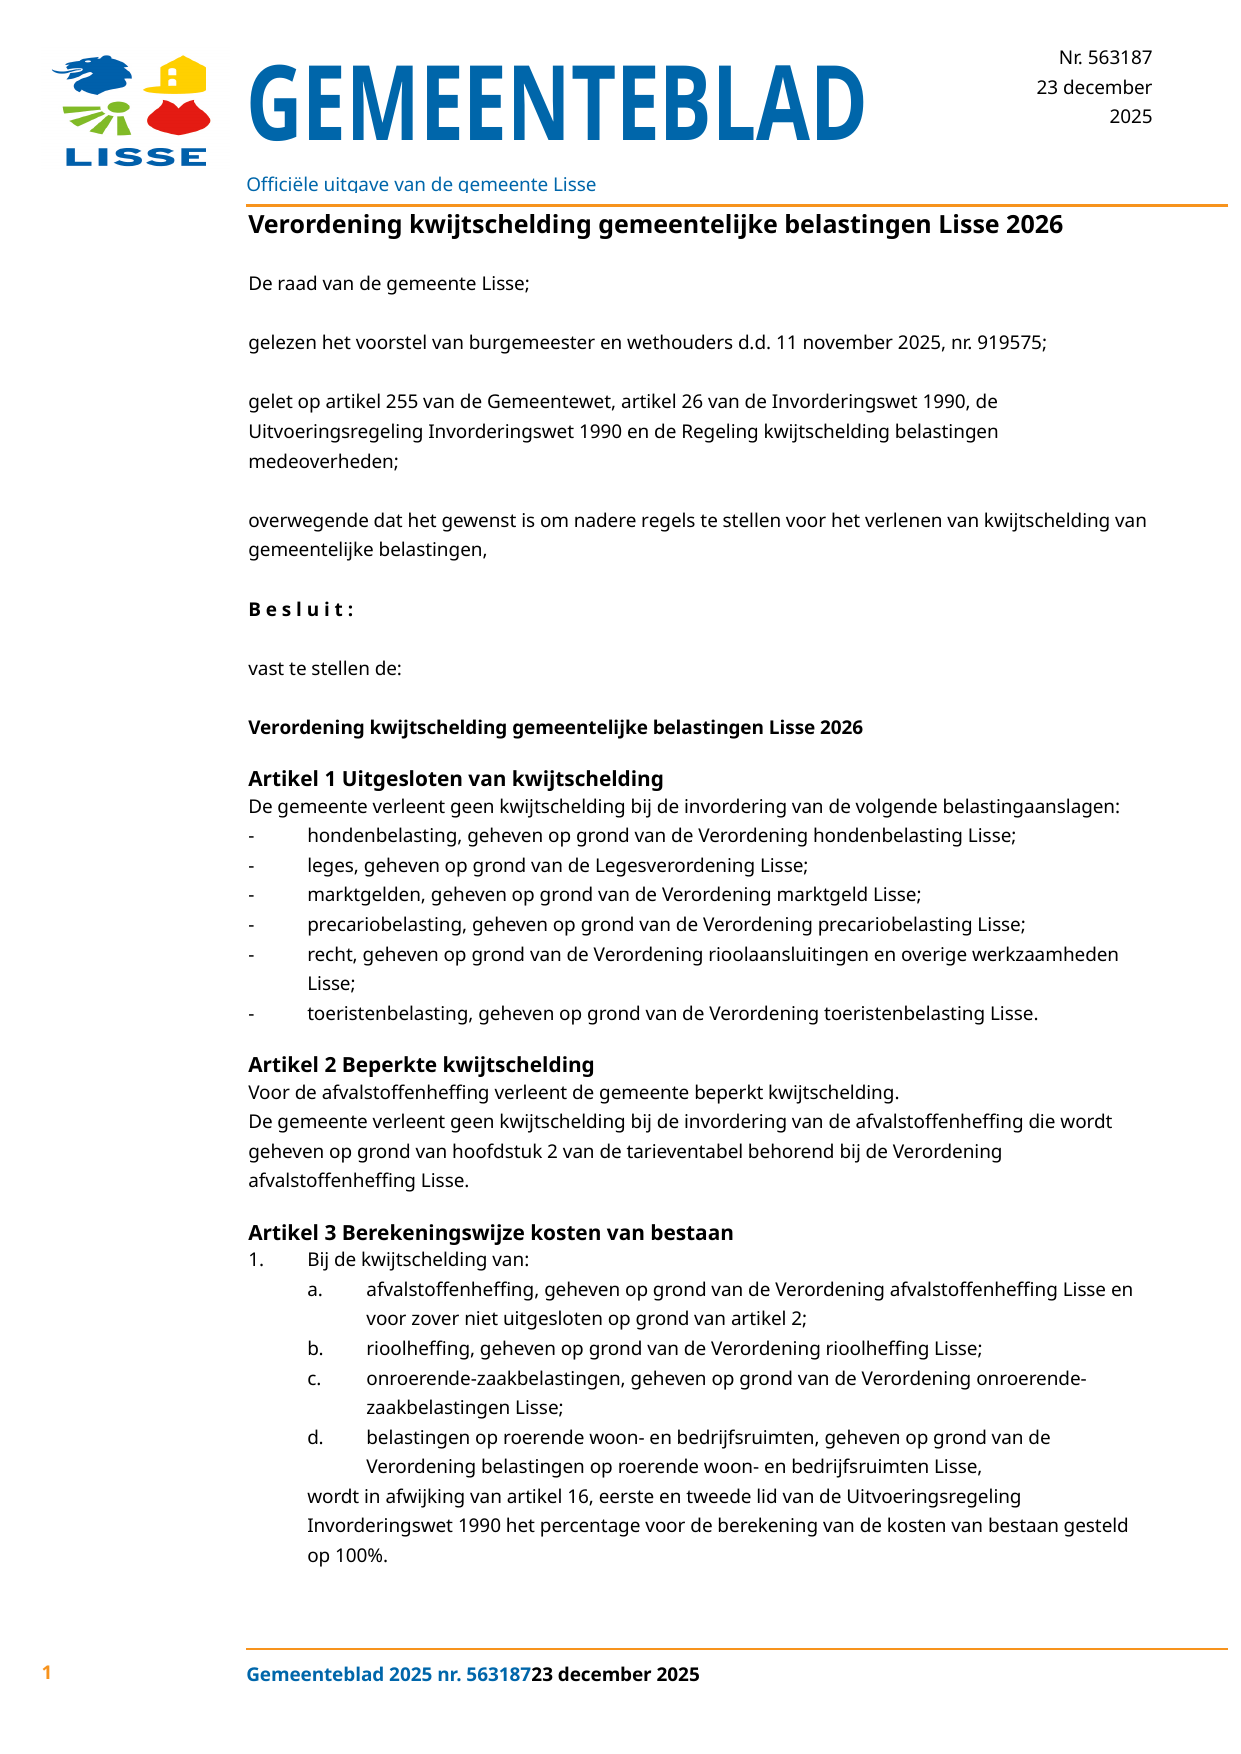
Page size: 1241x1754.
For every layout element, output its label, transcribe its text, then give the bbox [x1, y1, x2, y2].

list hondenbelasting, geheven op grond van de Verordening hondenbelasting Lisse; [248, 822, 1152, 848]
list onroerende-zaakbelastingen, geheven op grond van de Verordening onroerende-zaakbelastingen Lisse; [307, 1365, 1152, 1420]
text De gemeente verleent geen kwijtschelding bij de invordering van de afvalstoffenheffing die wordt geheven op grond van hoofdstuk 2 van de tarieventabel behorend bij de Verordening afvalstoffenheffing Lisse. [248, 1108, 1152, 1193]
text Artikel 1 Uitgesloten van kwijtschelding [248, 764, 1152, 793]
text Artikel 3 Berekeningswijze kosten van bestaan [248, 1218, 1152, 1246]
text Voor de afvalstoffenheffing verleent de gemeente beperkt kwijtschelding. [248, 1079, 1152, 1104]
list marktgelden, geheven op grond van de Verordening marktgeld Lisse; [248, 882, 1152, 907]
text B e s l u i t : [248, 596, 1152, 621]
text gelet op artikel 255 van de Gemeentewet, artikel 26 van de Invorderingswet 1990, de Uitvoeringsregeling Invorderingswet 1990 en de Regeling kwijtschelding belastingen medeoverheden; [248, 389, 1152, 473]
text overwegende dat het gewenst is om nadere regels te stellen voor het verlenen van kwijtschelding van gemeentelijke belastingen, [248, 507, 1152, 562]
list precariobelasting, geheven op grond van de Verordening precariobelasting Lisse; [248, 911, 1152, 937]
text gelezen het voorstel van burgemeester en wethouders d.d. 11 november 2025, nr. 919575; [248, 329, 1152, 355]
list wordt in afwijking van artikel 16, eerste en tweede lid van de Uitvoeringsregeling Invorderingswet 1990 het percentage voor de berekening van de kosten van bestaan gesteld op 100%. [248, 1483, 1152, 1568]
list belastingen op roerende woon- en bedrijfsruimten, geheven op grond van de Verordening belastingen op roerende woon- en bedrijfsruimten Lisse, [307, 1424, 1152, 1479]
text vast te stellen de: [248, 655, 1152, 681]
list Bij de kwijtschelding van: [248, 1246, 1152, 1272]
text Verordening kwijtschelding gemeentelijke belastingen Lisse 2026 [248, 207, 1152, 241]
list recht, geheven op grond van de Verordening rioolaansluitingen en overige werkzaamheden Lisse; [248, 941, 1152, 996]
text Artikel 2 Beperkte kwijtschelding [248, 1050, 1152, 1079]
text Verordening kwijtschelding gemeentelijke belastingen Lisse 2026 [248, 714, 1152, 740]
list leges, geheven op grond van de Legesverordening Lisse; [248, 852, 1152, 878]
list rioolheffing, geheven op grond van de Verordening rioolheffing Lisse; [307, 1335, 1152, 1361]
text De raad van de gemeente Lisse; [248, 270, 1152, 296]
text De gemeente verleent geen kwijtschelding bij de invordering van de volgende belastingaanslagen: [248, 793, 1152, 819]
picture [41, 47, 231, 172]
list toeristenbelasting, geheven op grond van de Verordening toeristenbelasting Lisse. [248, 1000, 1152, 1026]
list afvalstoffenheffing, geheven op grond van de Verordening afvalstoffenheffing Lisse en voor zover niet uitgesloten op grond van artikel 2; [307, 1276, 1152, 1331]
